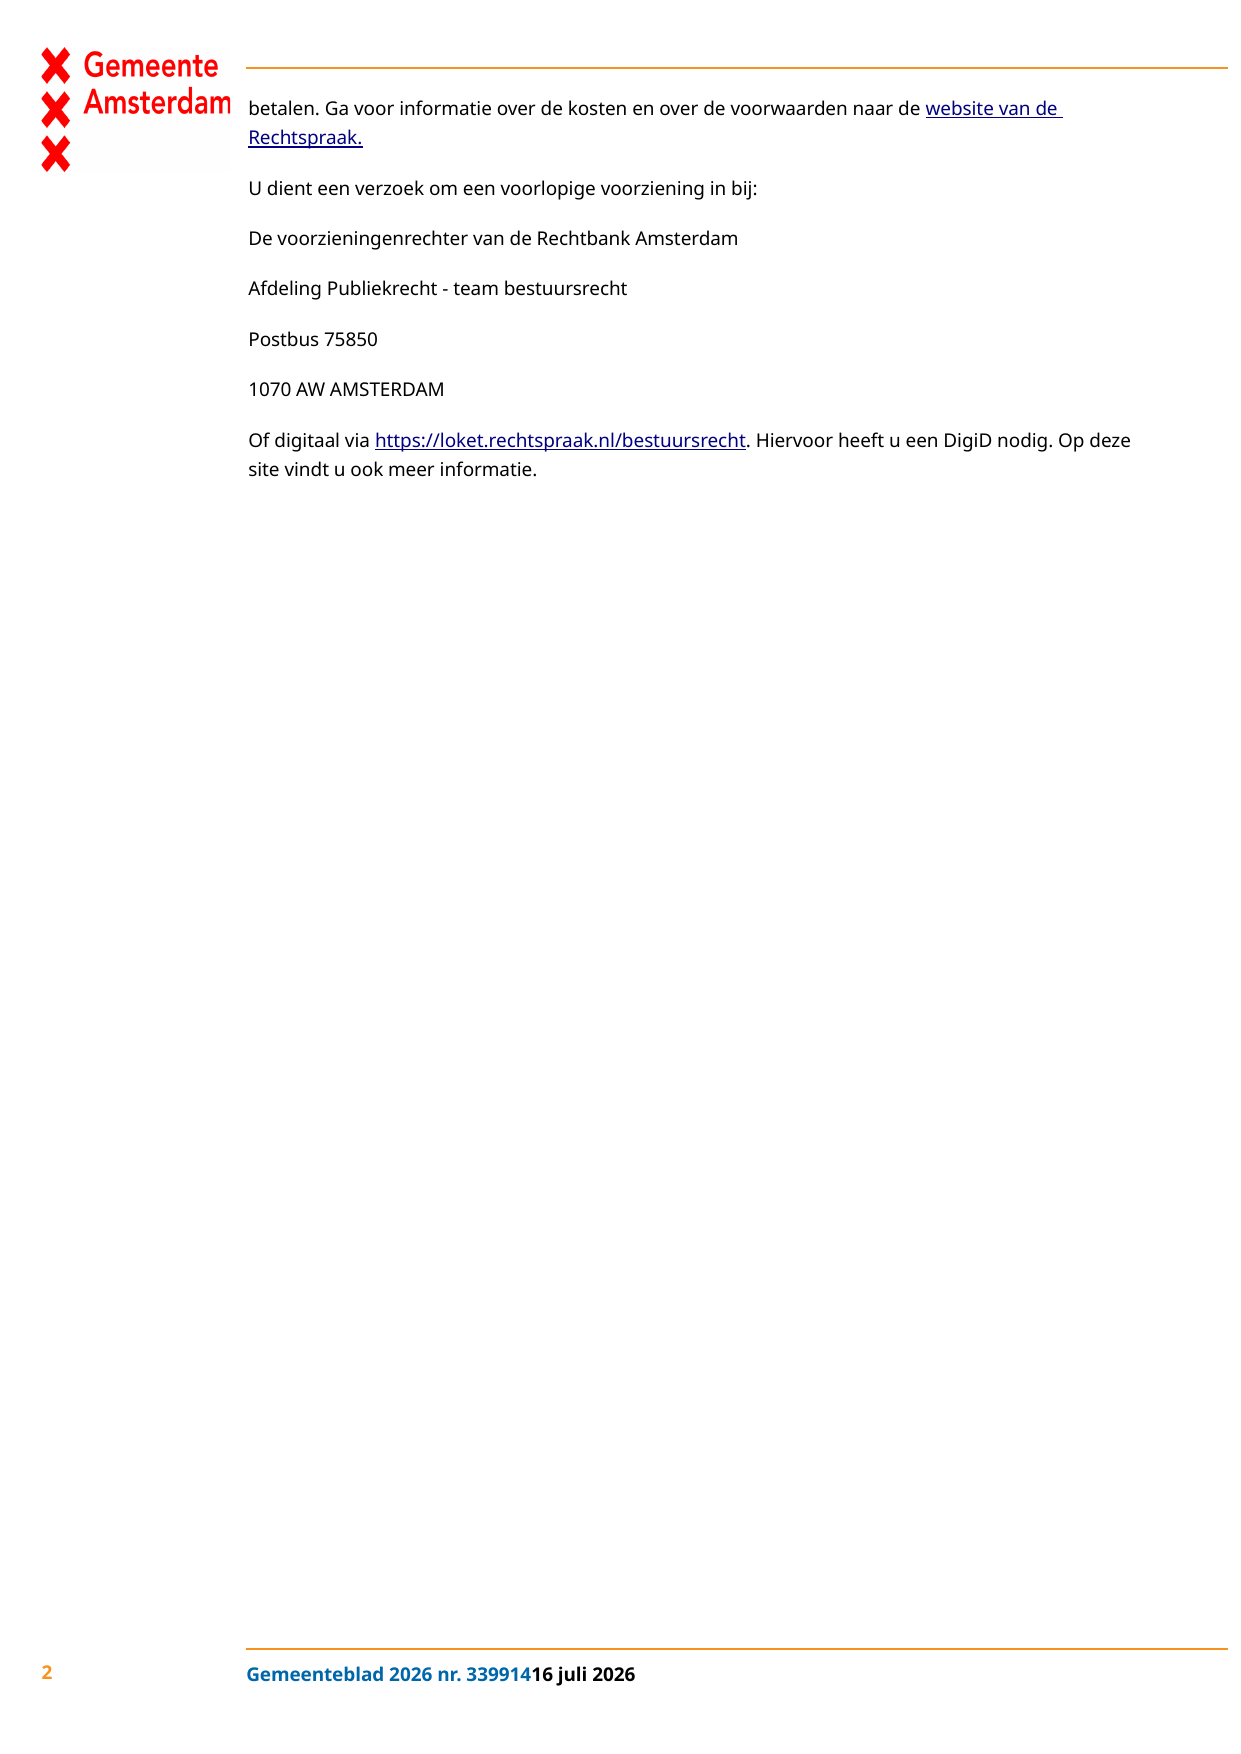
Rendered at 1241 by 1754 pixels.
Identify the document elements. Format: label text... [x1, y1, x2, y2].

text 1070 AW AMSTERDAM [248, 376, 1152, 402]
text Postbus 75850 [248, 326, 1152, 352]
text betalen. Ga voor informatie over de kosten en over de voorwaarden naar de website van de Rechtspraak. [248, 95, 1152, 150]
text Of digitaal via https://loket.rechtspraak.nl/bestuursrecht. Hiervoor heeft u een DigiD nodig. Op deze site vindt u ook meer informatie. [248, 427, 1152, 482]
text U dient een verzoek om een voorlopige voorziening in bij: [248, 175, 1152, 201]
picture [41, 47, 231, 172]
text De voorzieningenrechter van de Rechtbank Amsterdam [248, 225, 1152, 251]
text Afdeling Publiekrecht - team bestuursrecht [248, 276, 1152, 301]
